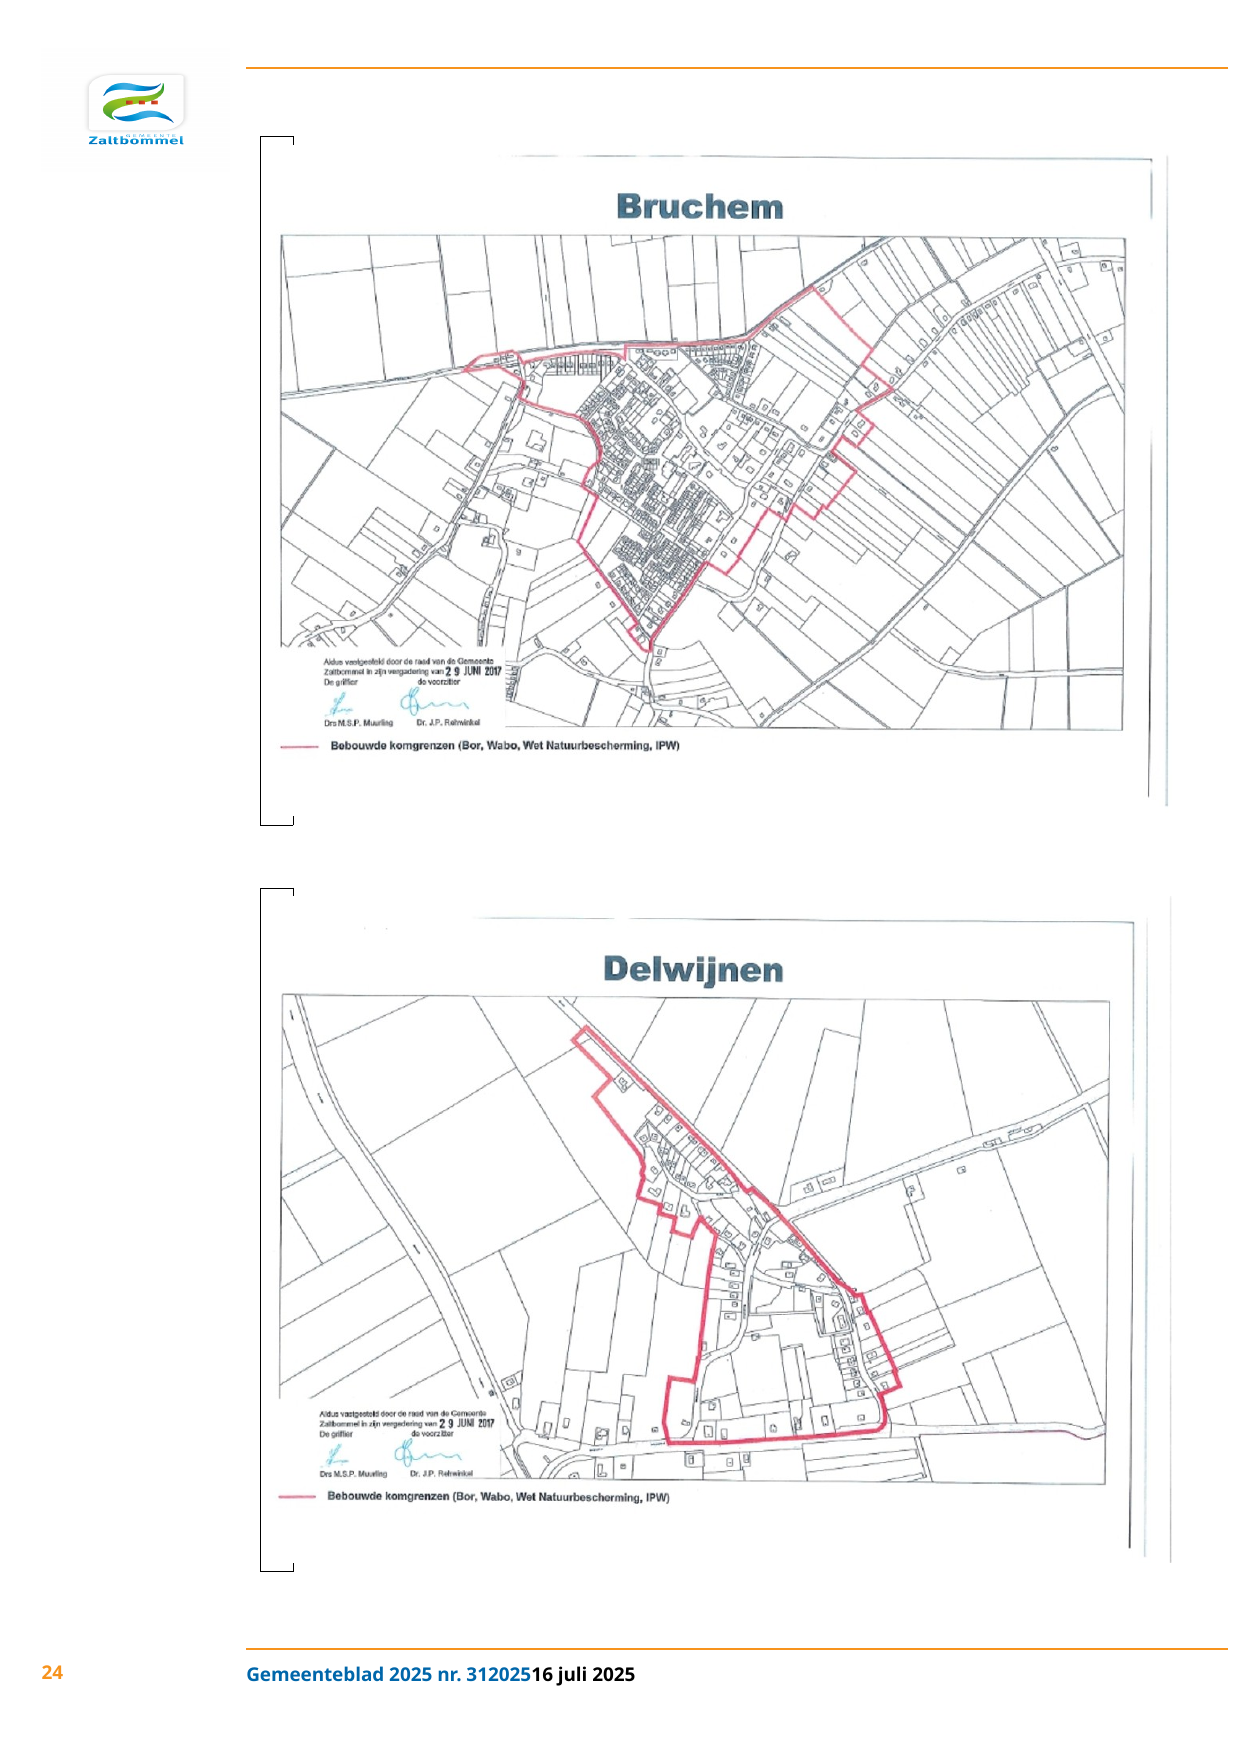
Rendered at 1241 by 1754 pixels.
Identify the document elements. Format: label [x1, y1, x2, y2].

picture [268, 896, 1173, 1563]
picture [41, 47, 231, 172]
picture [268, 145, 1173, 816]
